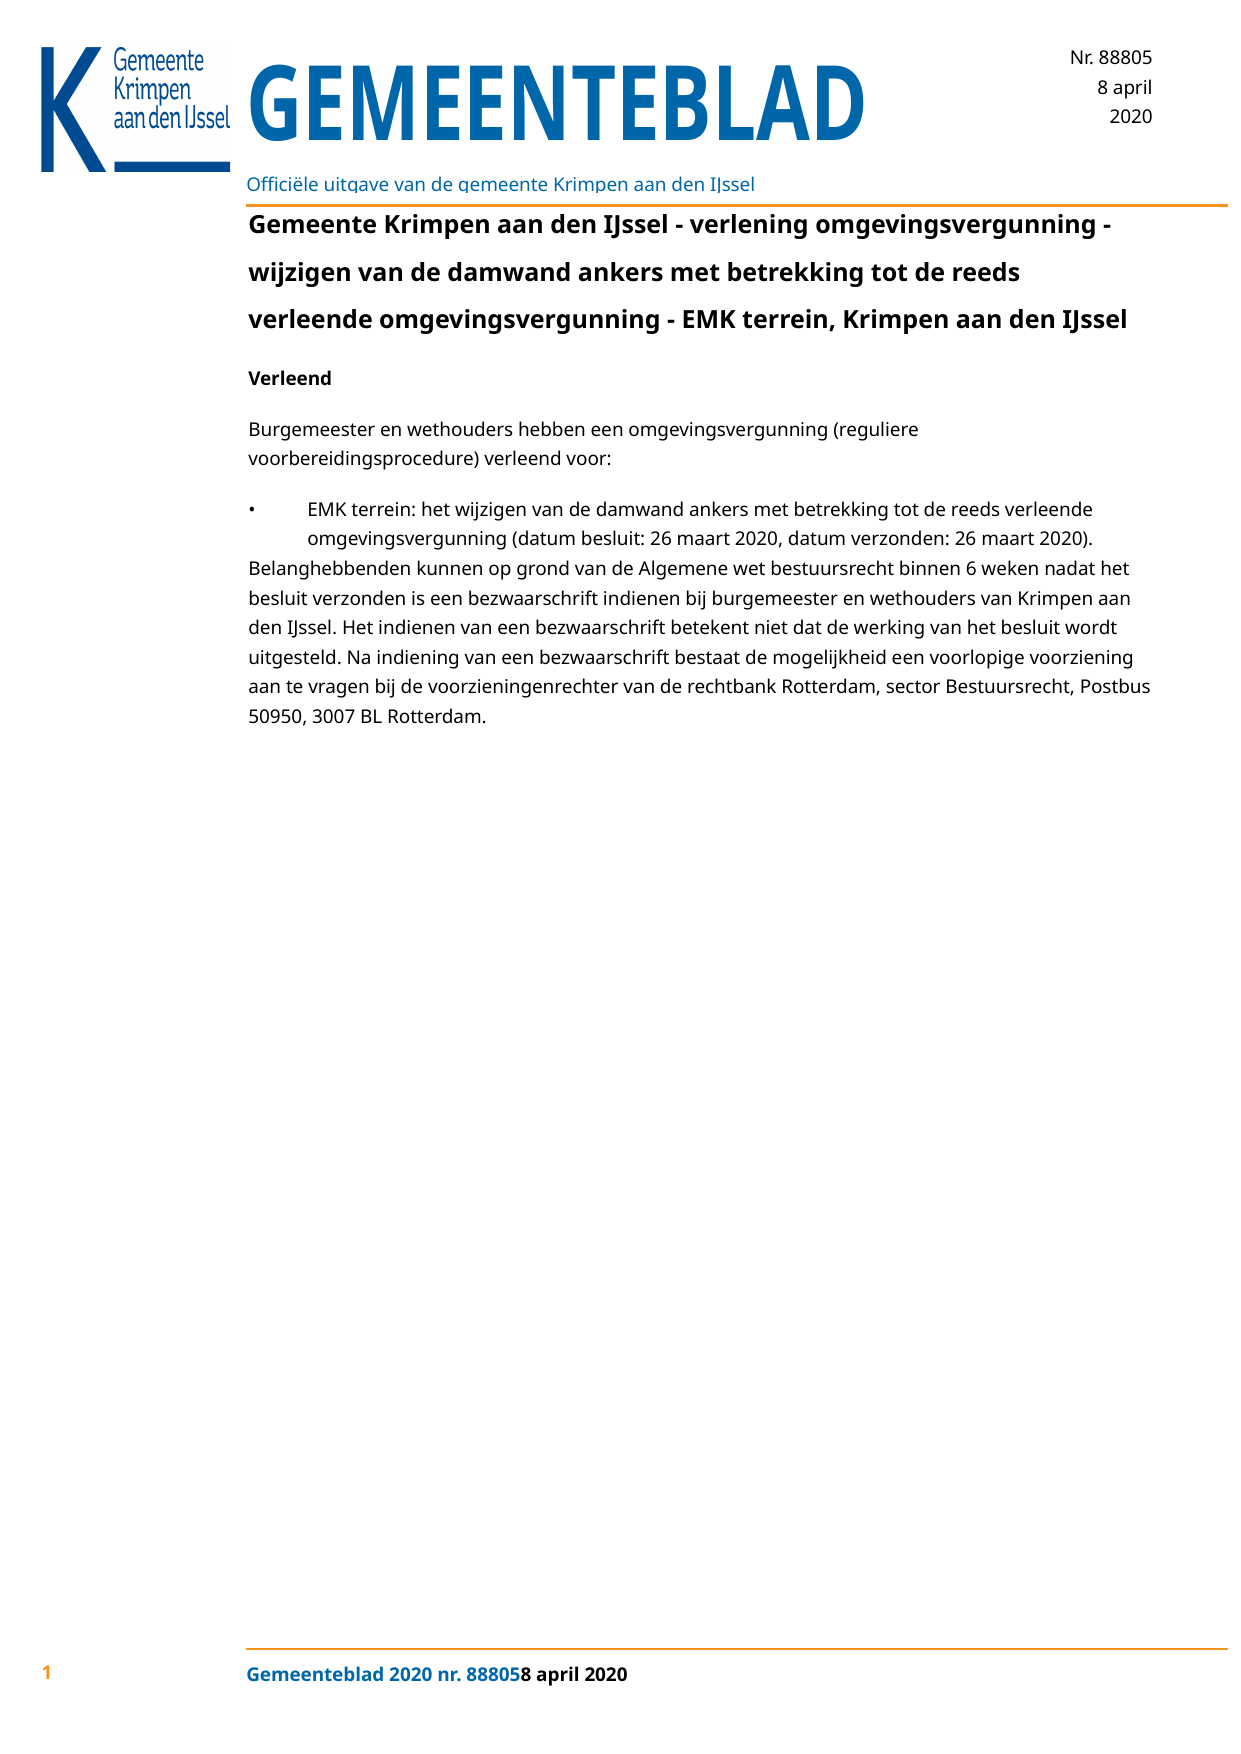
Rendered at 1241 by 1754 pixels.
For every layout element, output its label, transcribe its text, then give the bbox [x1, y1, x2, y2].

list EMK terrein: het wijzigen van de damwand ankers met betrekking tot de reeds verleende omgevingsvergunning (datum besluit: 26 maart 2020, datum verzonden: 26 maart 2020). [248, 496, 1152, 551]
text Verleend [248, 366, 1152, 391]
text Belanghebbenden kunnen op grond van de Algemene wet bestuursrecht binnen 6 weken nadat het besluit verzonden is een bezwaarschrift indienen bij burgemeester en wethouders van Krimpen aan den IJssel. Het indienen van een bezwaarschrift betekent niet dat de werking van het besluit wordt uitgesteld. Na indiening van een bezwaarschrift bestaat de mogelijkheid een voorlopige voorziening aan te vragen bij de voorzieningenrechter van de rechtbank Rotterdam, sector Bestuursrecht, Postbus 50950, 3007 BL Rotterdam. [248, 555, 1152, 729]
text Gemeente Krimpen aan den IJssel - verlening omgevingsvergunning - wijzigen van de damwand ankers met betrekking tot de reeds verleende omgevingsvergunning - EMK terrein, Krimpen aan den IJssel [248, 207, 1152, 336]
picture [41, 47, 231, 172]
text Burgemeester en wethouders hebben een omgevingsvergunning (reguliere voorbereidingsprocedure) verleend voor: [248, 416, 1152, 471]
